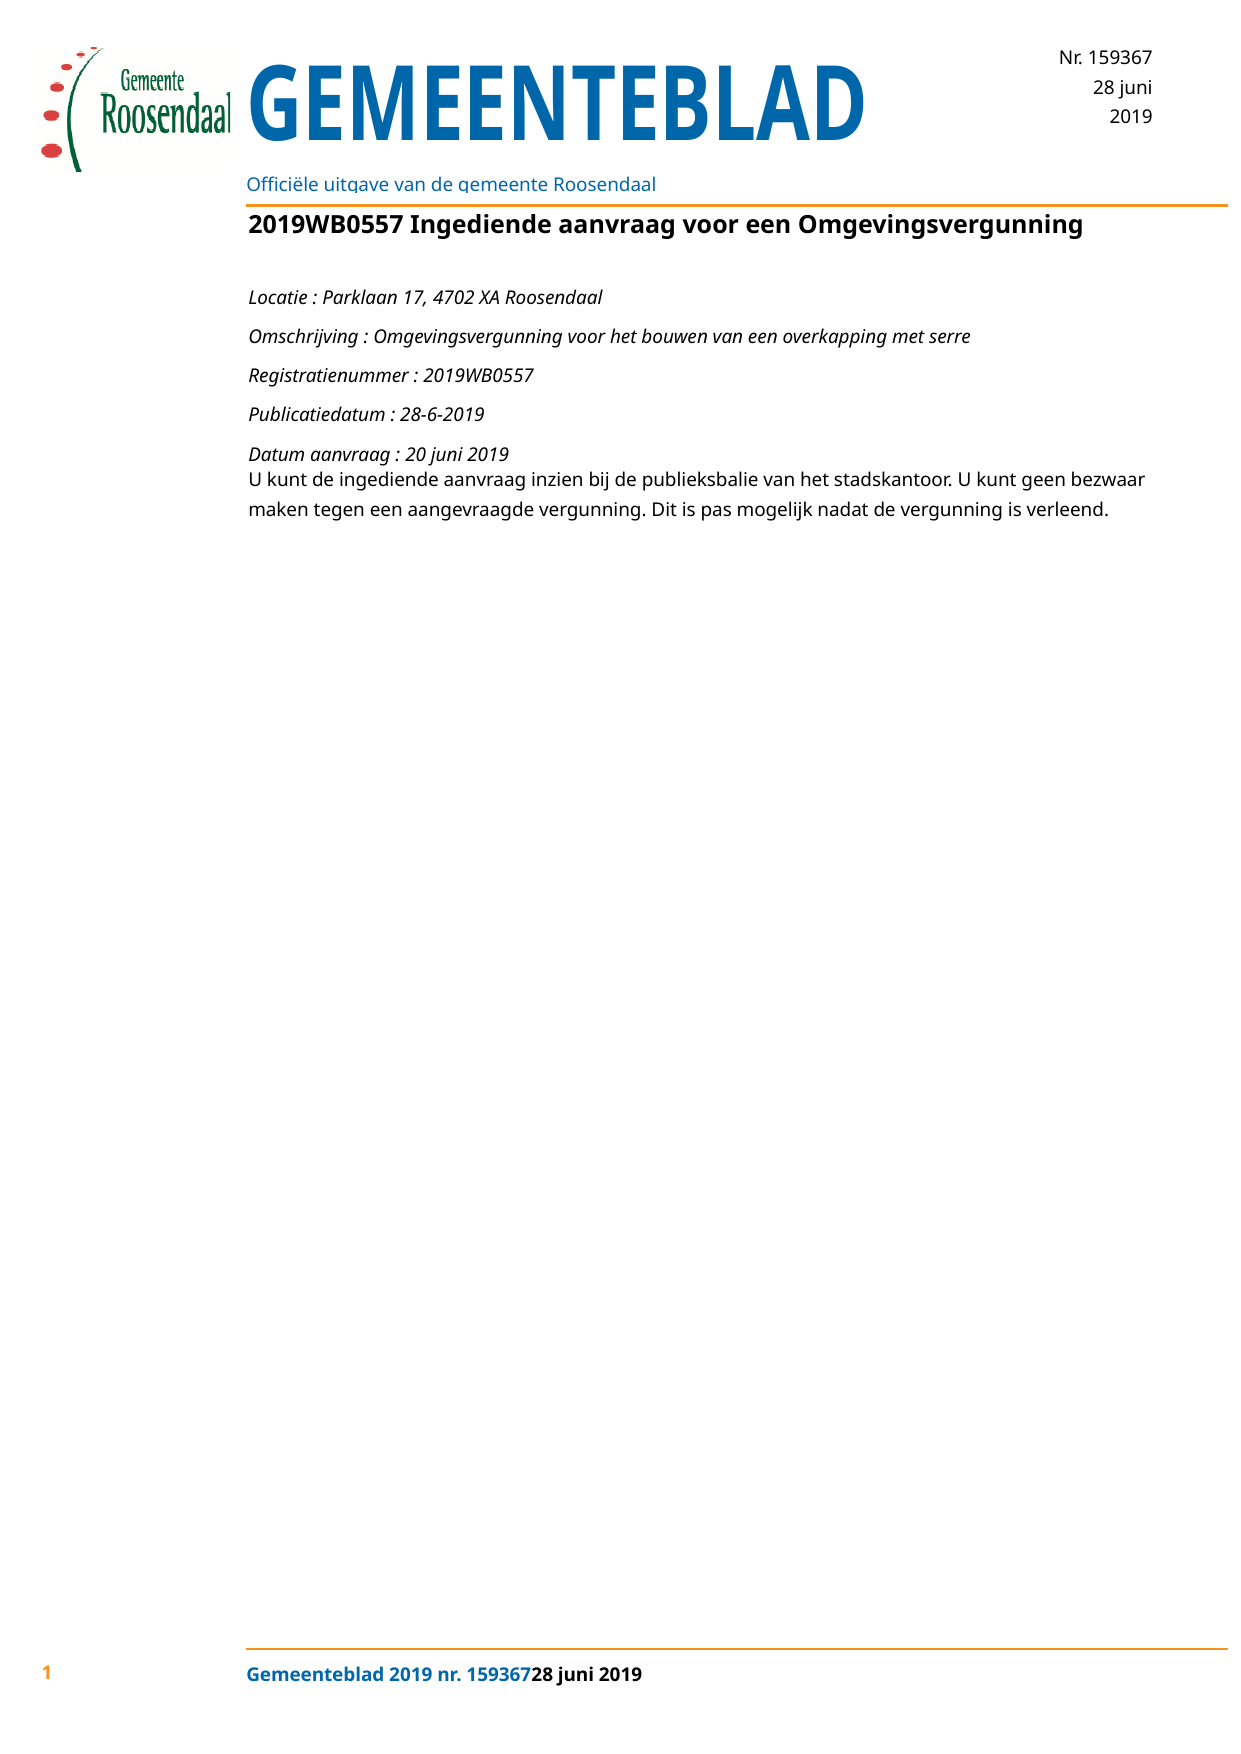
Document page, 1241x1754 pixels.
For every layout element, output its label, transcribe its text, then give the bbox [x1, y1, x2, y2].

picture [41, 47, 231, 172]
text Publicatiedatum : 28-6-2019 [248, 402, 1152, 427]
text Registratienummer : 2019WB0557 [248, 362, 1152, 388]
text Datum aanvraag : 20 juni 2019 [248, 441, 1152, 467]
text Locatie : Parklaan 17, 4702 XA Roosendaal [248, 284, 1152, 309]
text Omschrijving : Omgevingsvergunning voor het bouwen van een overkapping met serre [248, 323, 1152, 349]
text 2019WB0557 Ingediende aanvraag voor een Omgevingsvergunning [248, 207, 1152, 241]
text U kunt de ingediende aanvraag inzien bij de publieksbalie van het stadskantoor. U kunt geen bezwaar maken tegen een aangevraagde vergunning. Dit is pas mogelijk nadat de vergunning is verleend. [248, 467, 1152, 522]
